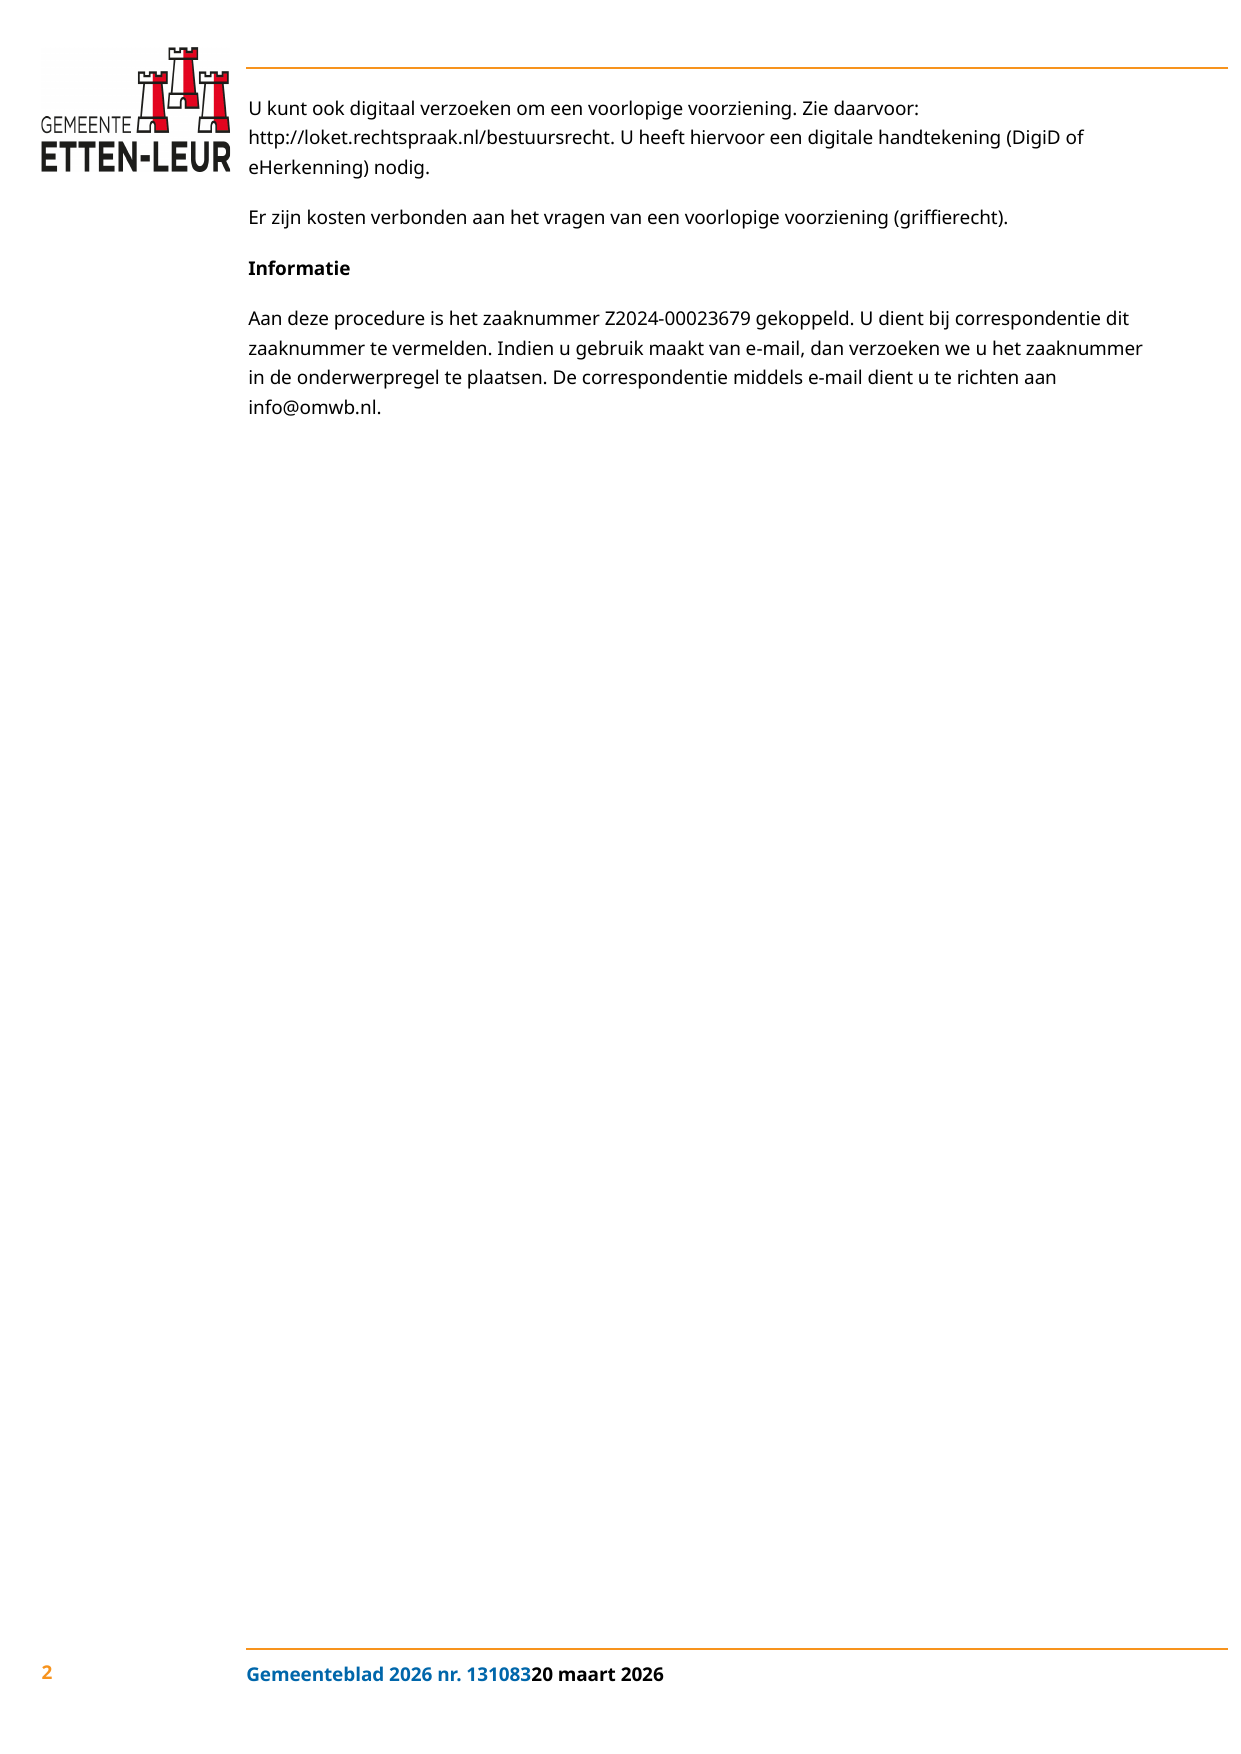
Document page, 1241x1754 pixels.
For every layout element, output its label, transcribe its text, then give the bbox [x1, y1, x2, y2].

text Er zijn kosten verbonden aan het vragen van een voorlopige voorziening (griffierecht). [248, 204, 1152, 230]
text U kunt ook digitaal verzoeken om een voorlopige voorziening. Zie daarvoor: http://loket.rechtspraak.nl/bestuursrecht. U heeft hiervoor een digitale handtekening (DigiD of eHerkenning) nodig. [248, 95, 1152, 180]
picture [41, 47, 231, 172]
text Aan deze procedure is het zaaknummer Z2024-00023679 gekoppeld. U dient bij correspondentie dit zaaknummer te vermelden. Indien u gebruik maakt van e-mail, dan verzoeken we u het zaaknummer in de onderwerpregel te plaatsen. De correspondentie middels e-mail dient u te richten aan info@omwb.nl. [248, 305, 1152, 420]
text Informatie [248, 255, 1152, 281]
